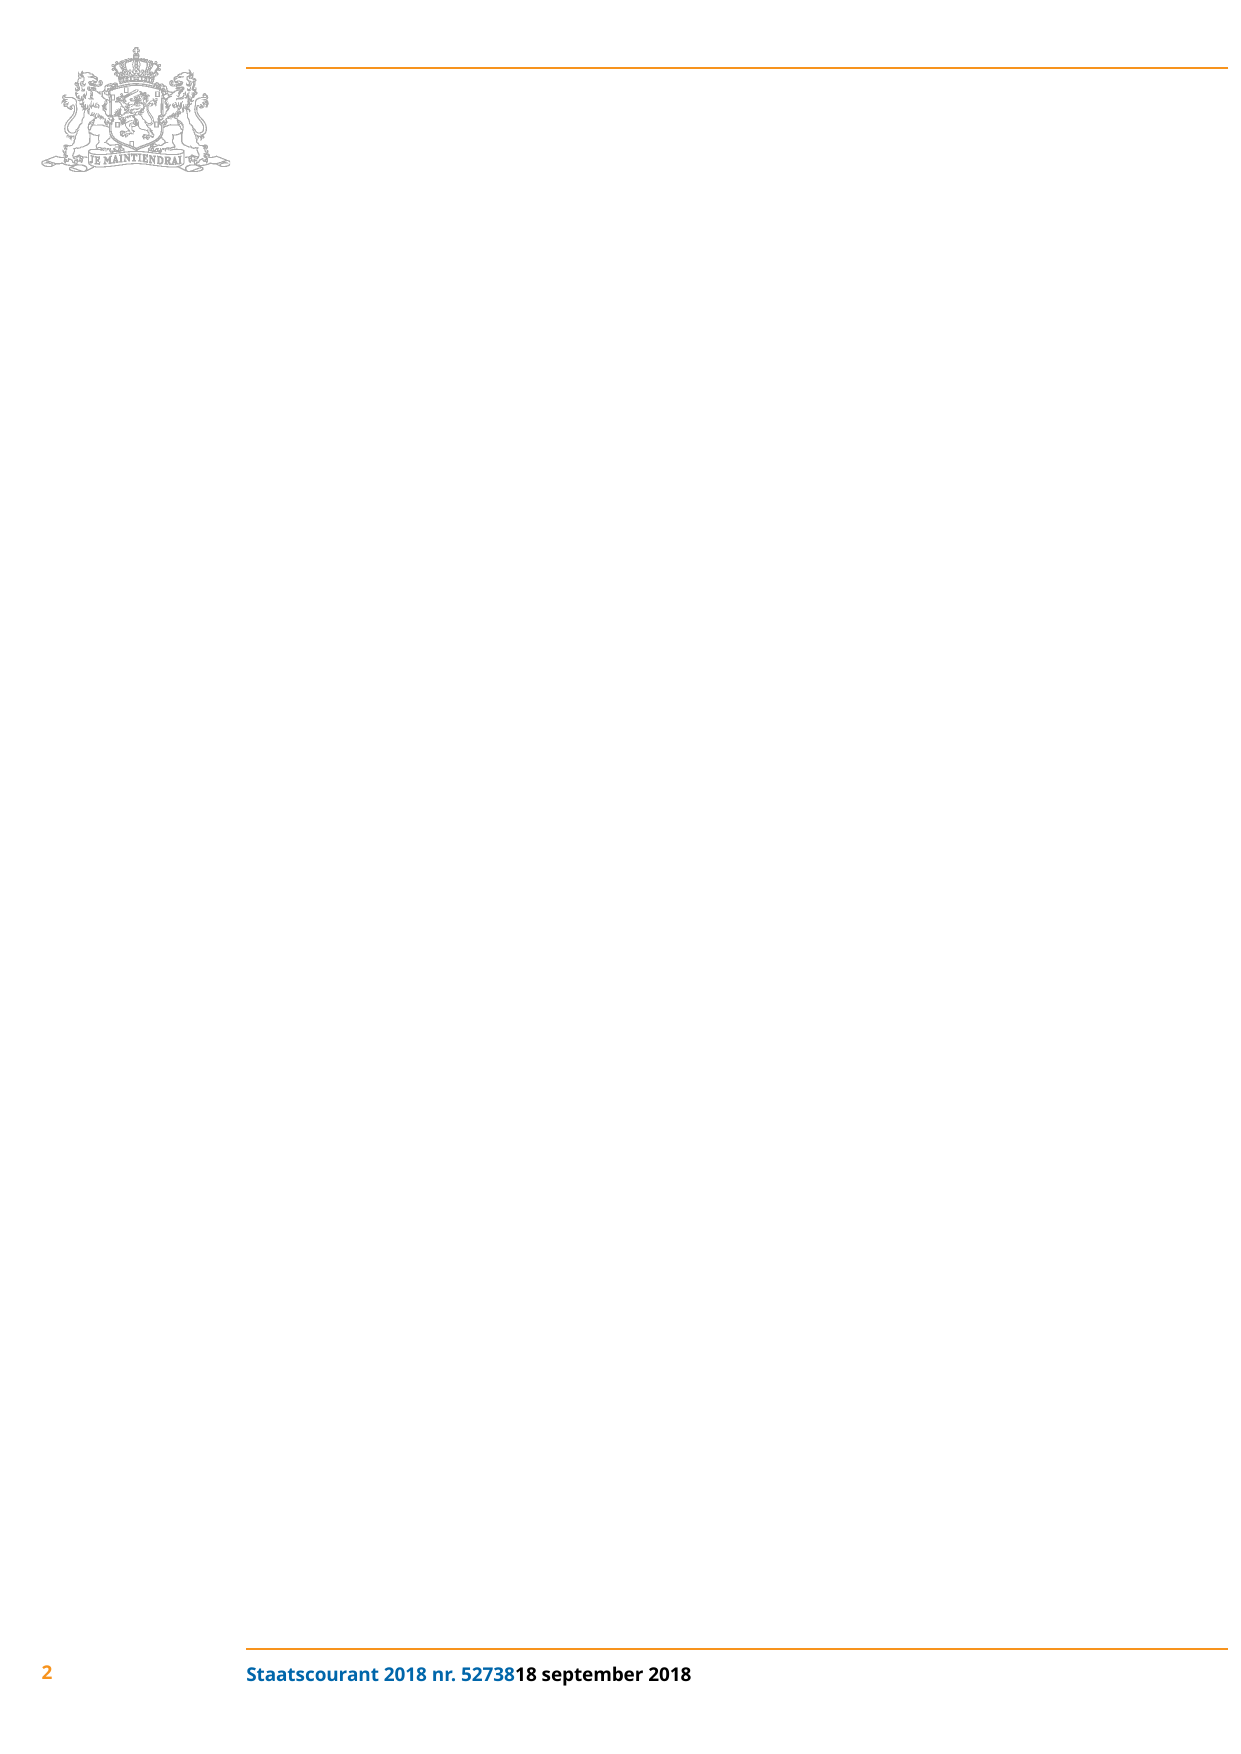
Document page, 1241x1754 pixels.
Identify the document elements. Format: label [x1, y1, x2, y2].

picture [41, 47, 231, 172]
